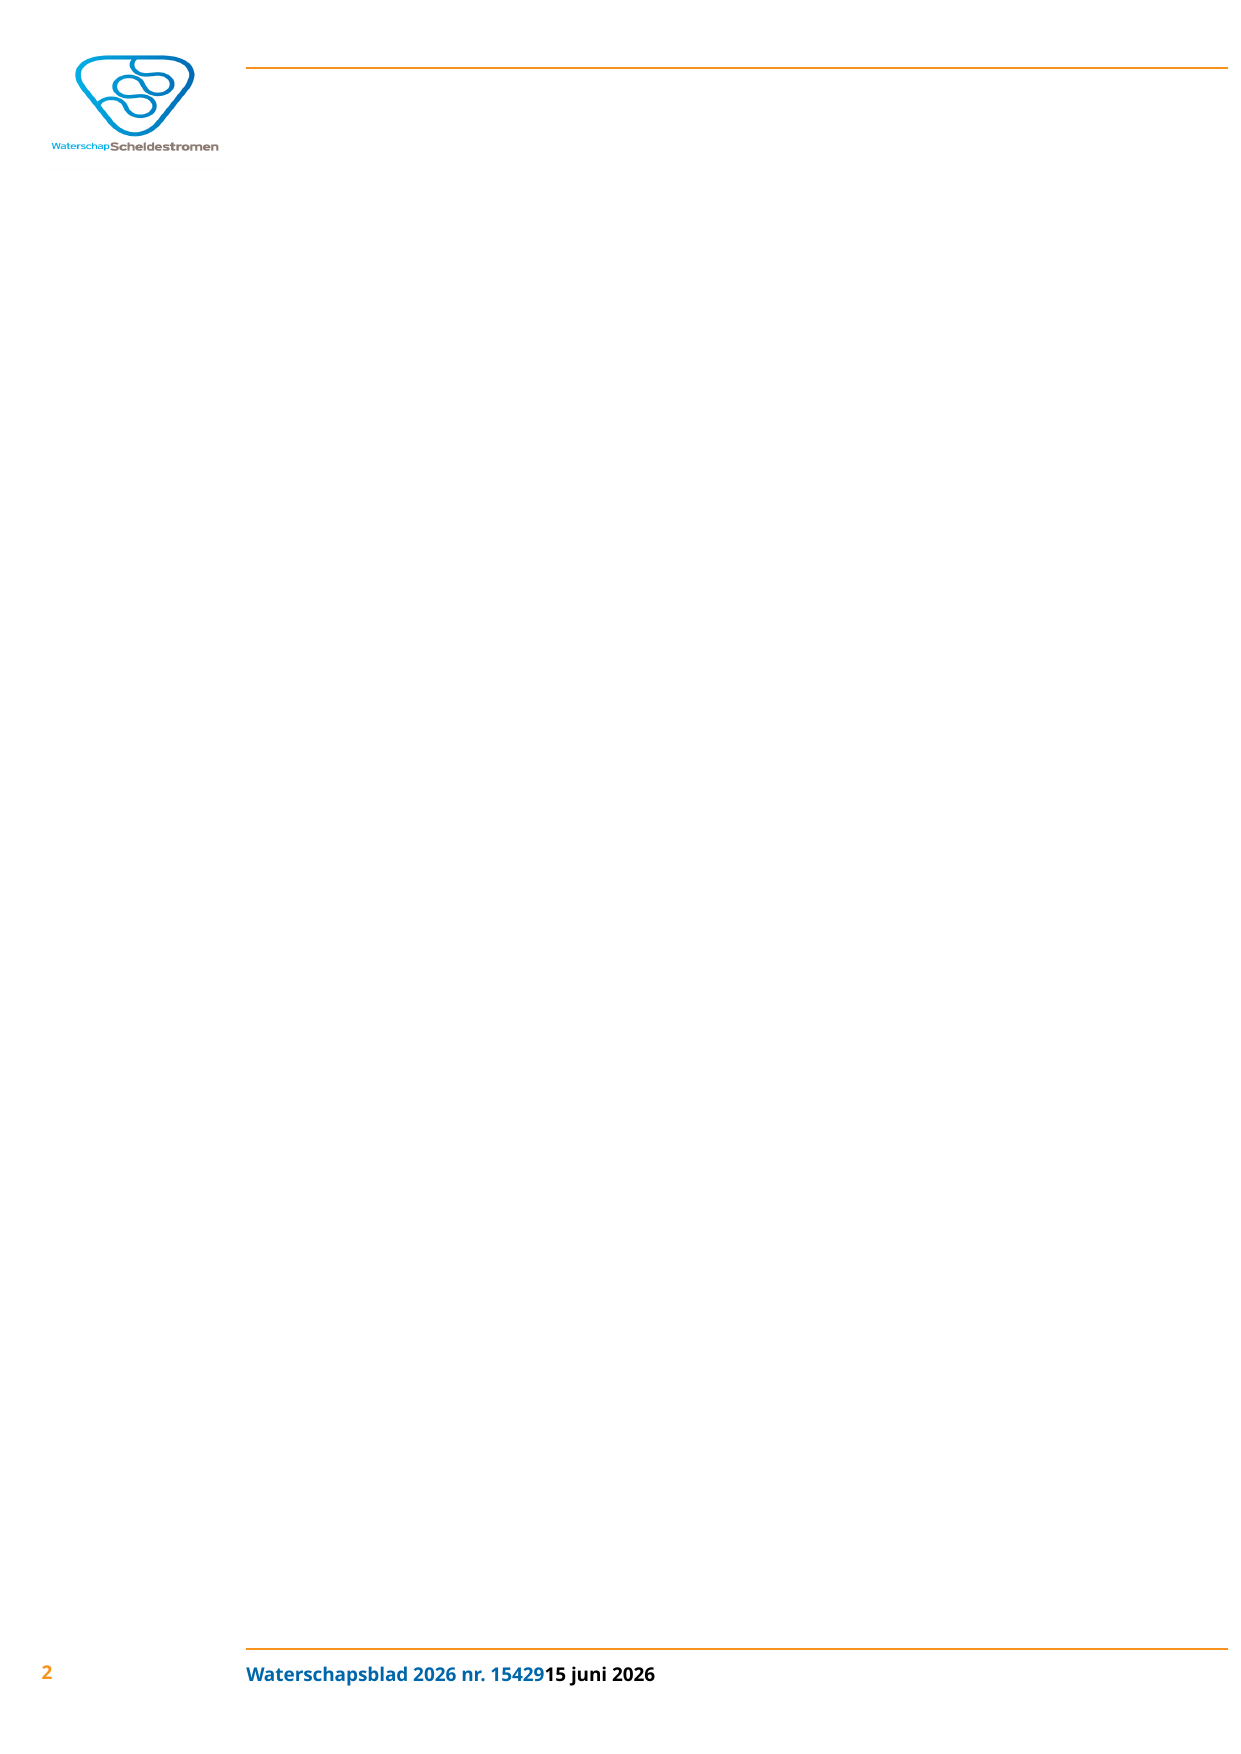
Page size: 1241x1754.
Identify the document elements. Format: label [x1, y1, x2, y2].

picture [41, 47, 231, 172]
